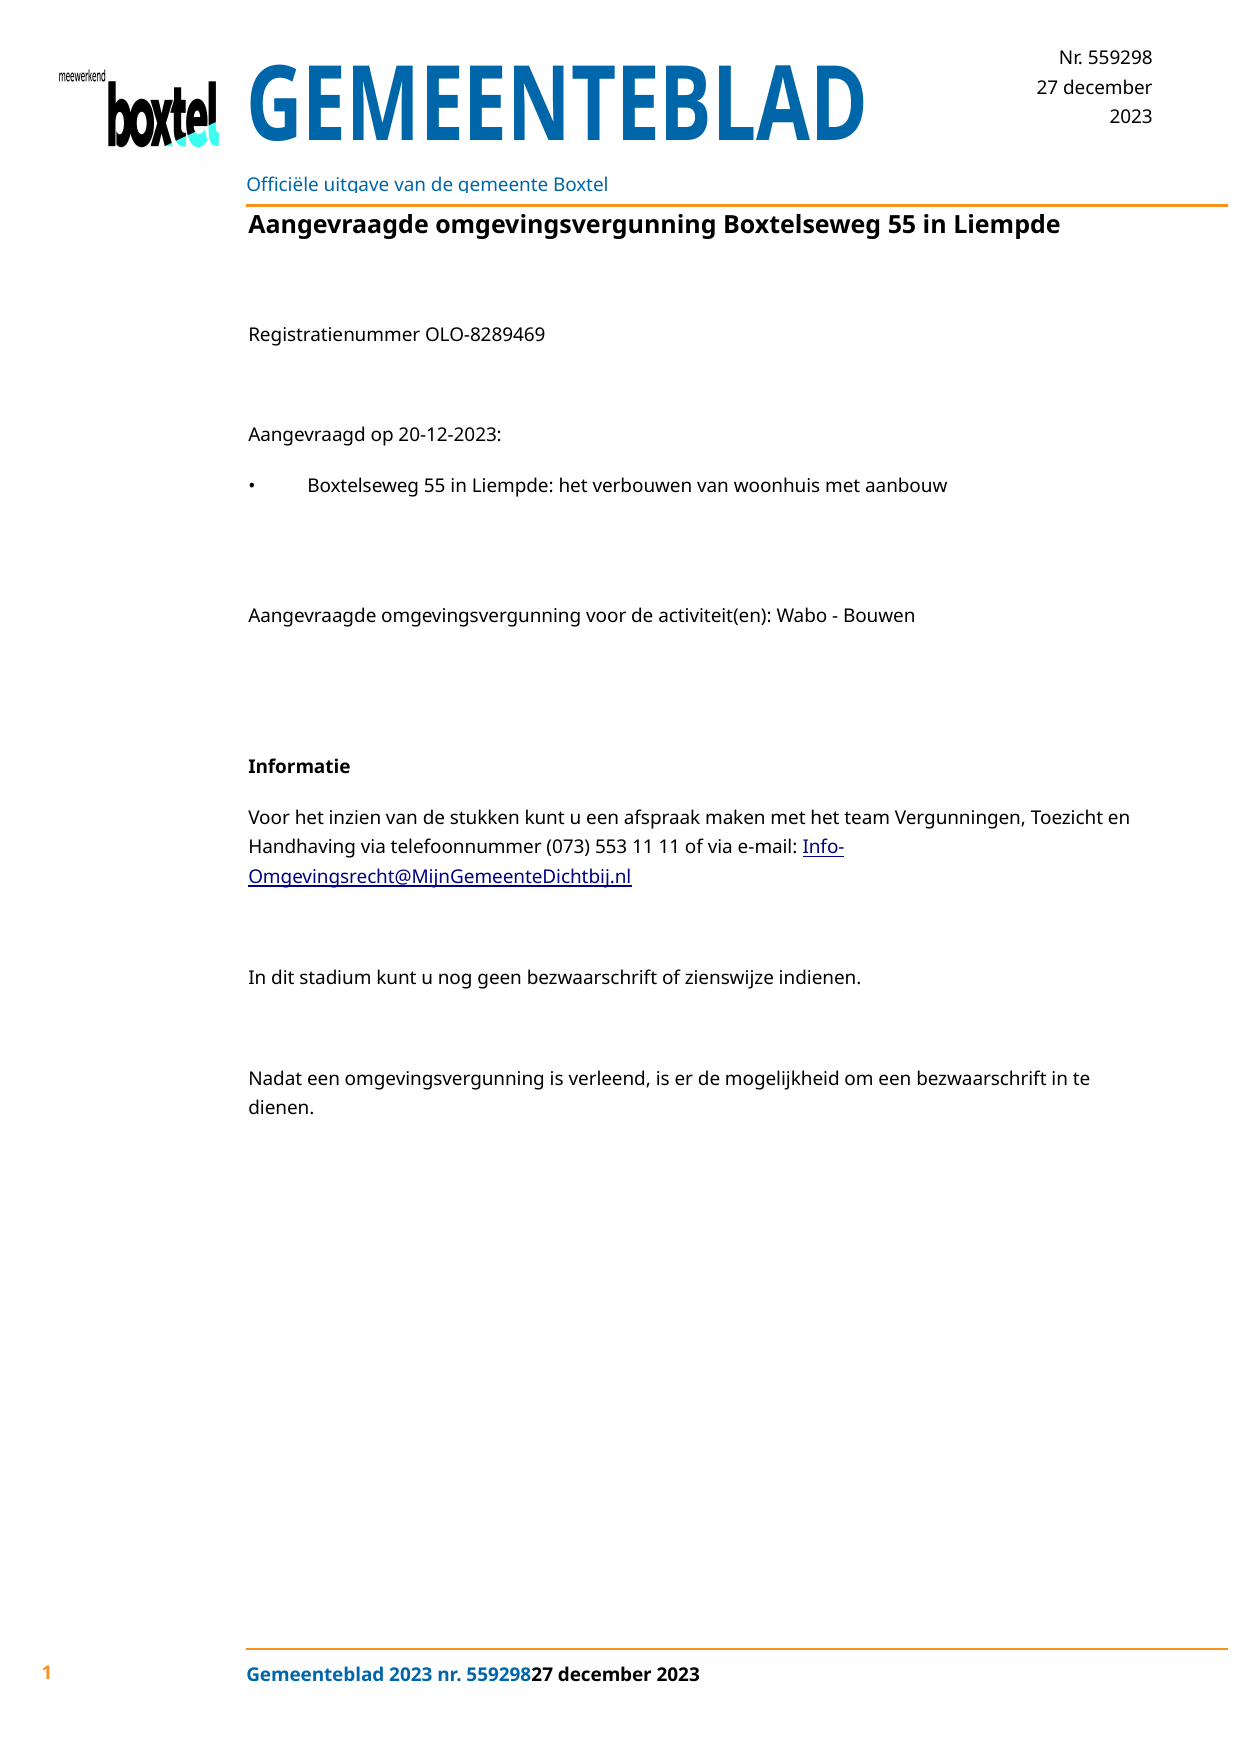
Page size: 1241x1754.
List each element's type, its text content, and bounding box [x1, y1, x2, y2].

text Aangevraagde omgevingsvergunning Boxtelseweg 55 in Liempde [248, 207, 1152, 241]
text Nadat een omgevingsvergunning is verleend, is er de mogelijkheid om een bezwaarschrift in te dienen. [248, 1065, 1152, 1120]
text Registratienummer OLO-8289469 [248, 321, 1152, 346]
text Aangevraagd op 20-12-2023: [248, 422, 1152, 447]
picture [41, 47, 231, 172]
text In dit stadium kunt u nog geen bezwaarschrift of zienswijze indienen. [248, 964, 1152, 990]
text Informatie [248, 754, 1152, 779]
text Voor het inzien van de stukken kunt u een afspraak maken met het team Vergunningen, Toezicht en Handhaving via telefoonnummer (073) 553 11 11 of via e-mail: Info-Omgevingsrecht@MijnGemeenteDichtbij.nl [248, 804, 1152, 889]
list Boxtelseweg 55 in Liempde: het verbouwen van woonhuis met aanbouw [248, 472, 1152, 498]
text Aangevraagde omgevingsvergunning voor de activiteit(en): Wabo - Bouwen [248, 602, 1152, 628]
